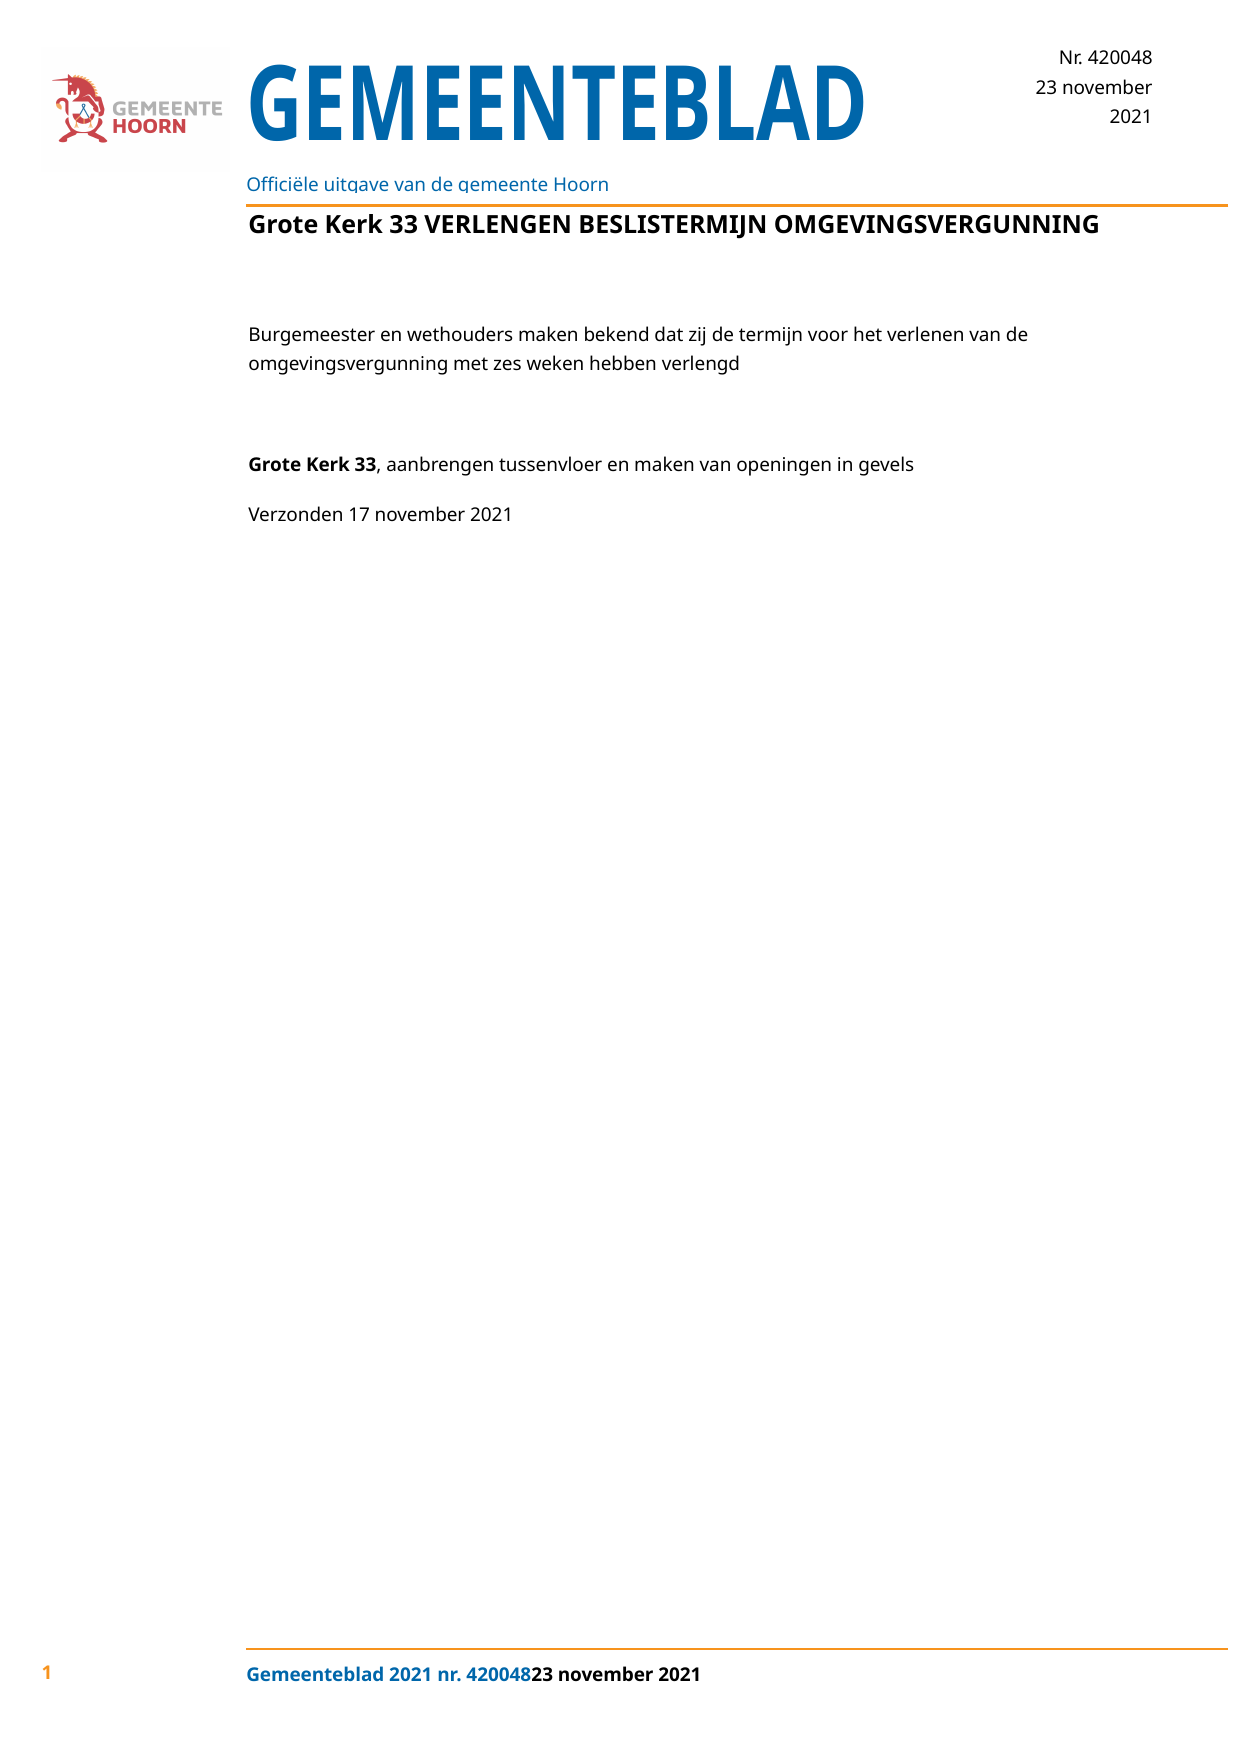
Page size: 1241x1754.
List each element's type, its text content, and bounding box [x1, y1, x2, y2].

text Grote Kerk 33 VERLENGEN BESLISTERMIJN OMGEVINGSVERGUNNING [248, 207, 1152, 241]
picture [41, 47, 231, 172]
text Grote Kerk 33, aanbrengen tussenvloer en maken van openingen in gevels [248, 451, 1152, 477]
text Verzonden 17 november 2021 [248, 502, 1152, 527]
text Burgemeester en wethouders maken bekend dat zij de termijn voor het verlenen van de omgevingsvergunning met zes weken hebben verlengd [248, 321, 1152, 376]
